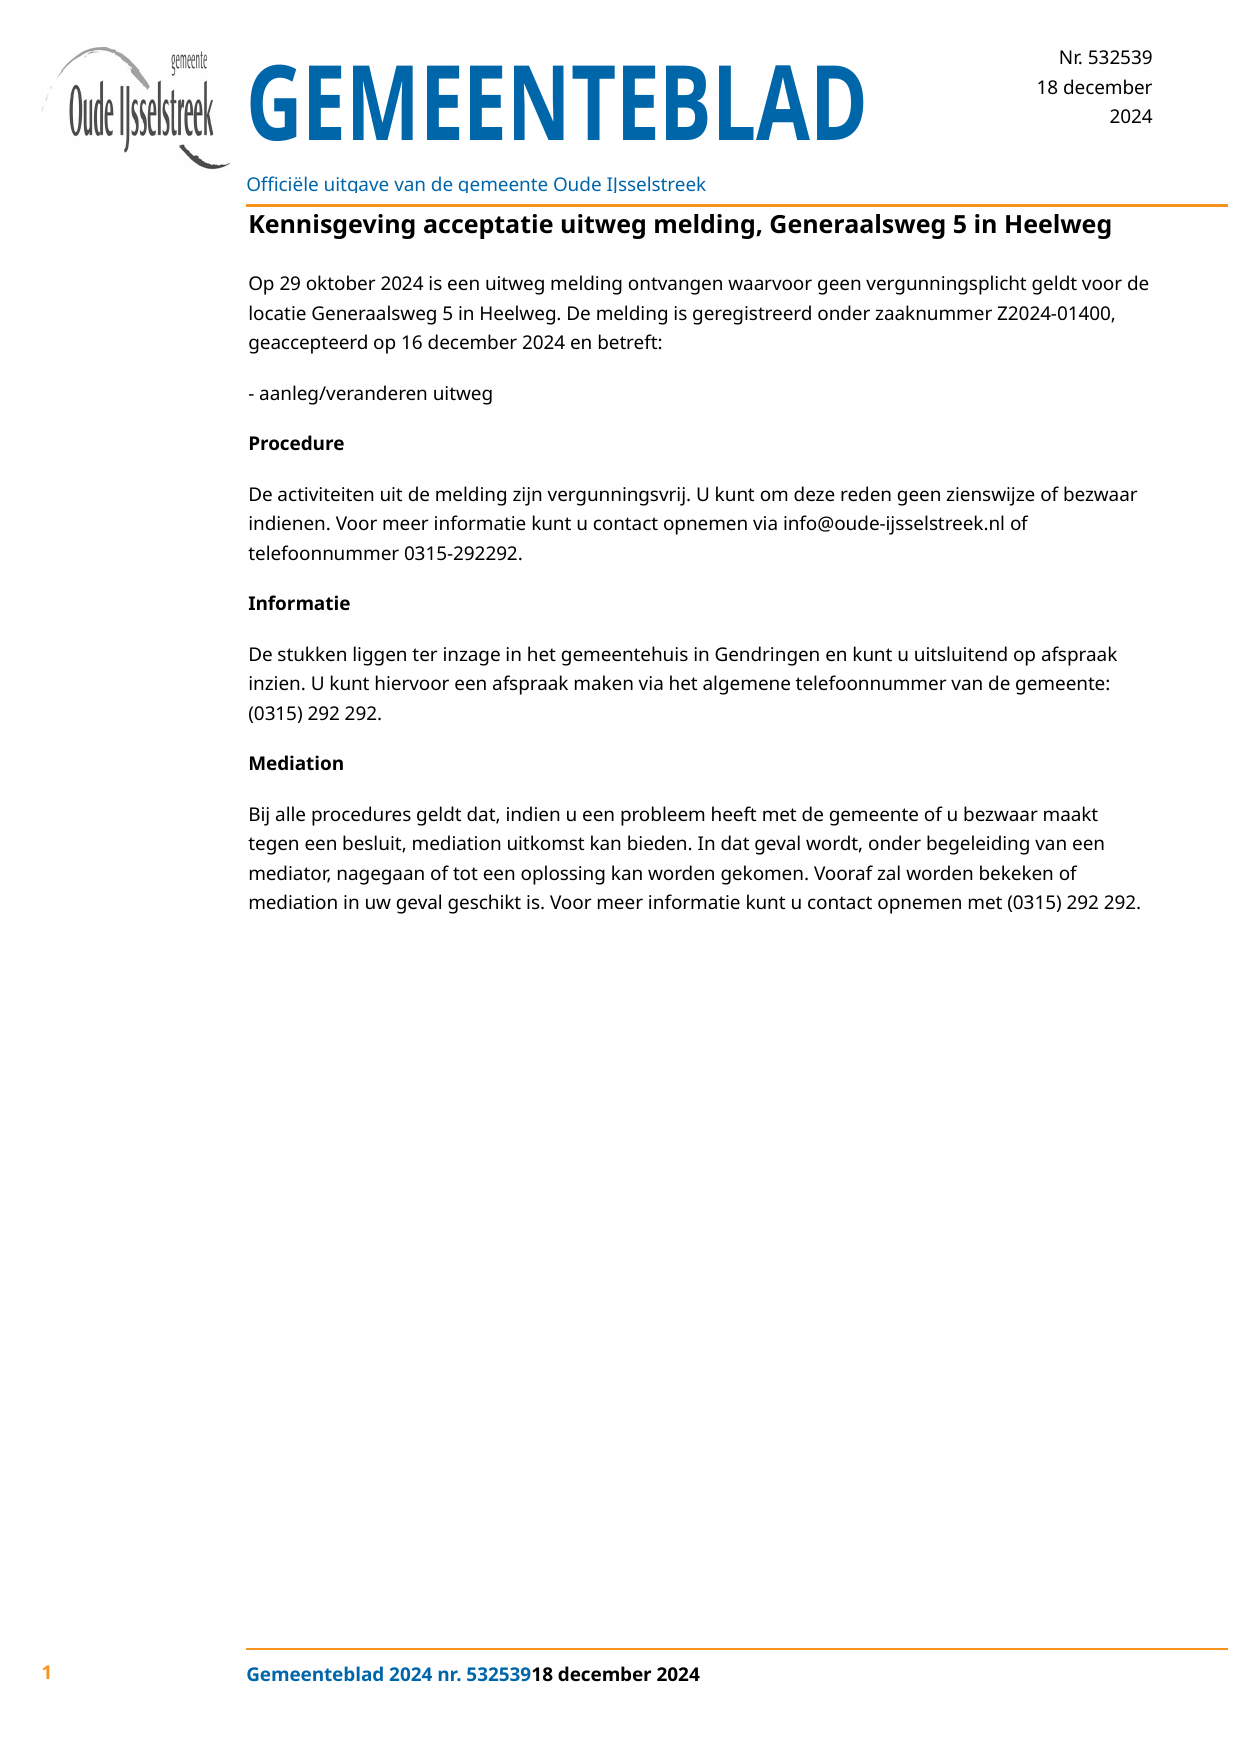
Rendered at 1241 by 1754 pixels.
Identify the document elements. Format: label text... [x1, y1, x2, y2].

picture [41, 47, 231, 172]
text - aanleg/veranderen uitweg [248, 380, 1152, 406]
text Procedure [248, 430, 1152, 456]
text Bij alle procedures geldt dat, indien u een probleem heeft met de gemeente of u bezwaar maakt tegen een besluit, mediation uitkomst kan bieden. In dat geval wordt, onder begeleiding van een mediator, nagegaan of tot een oplossing kan worden gekomen. Vooraf zal worden bekeken of mediation in uw geval geschikt is. Voor meer informatie kunt u contact opnemen met (0315) 292 292. [248, 801, 1152, 915]
text Op 29 oktober 2024 is een uitweg melding ontvangen waarvoor geen vergunningsplicht geldt voor de locatie Generaalsweg 5 in Heelweg. De melding is geregistreerd onder zaaknummer Z2024-01400, geaccepteerd op 16 december 2024 en betreft: [248, 270, 1152, 355]
text Kennisgeving acceptatie uitweg melding, Generaalsweg 5 in Heelweg [248, 207, 1152, 241]
text Informatie [248, 590, 1152, 616]
text De activiteiten uit de melding zijn vergunningsvrij. U kunt om deze reden geen zienswijze of bezwaar indienen. Voor meer informatie kunt u contact opnemen via info@oude-ijsselstreek.nl of telefoonnummer 0315-292292. [248, 481, 1152, 566]
text Mediation [248, 750, 1152, 776]
text De stukken liggen ter inzage in het gemeentehuis in Gendringen en kunt u uitsluitend op afspraak inzien. U kunt hiervoor een afspraak maken via het algemene telefoonnummer van de gemeente: (0315) 292 292. [248, 641, 1152, 726]
